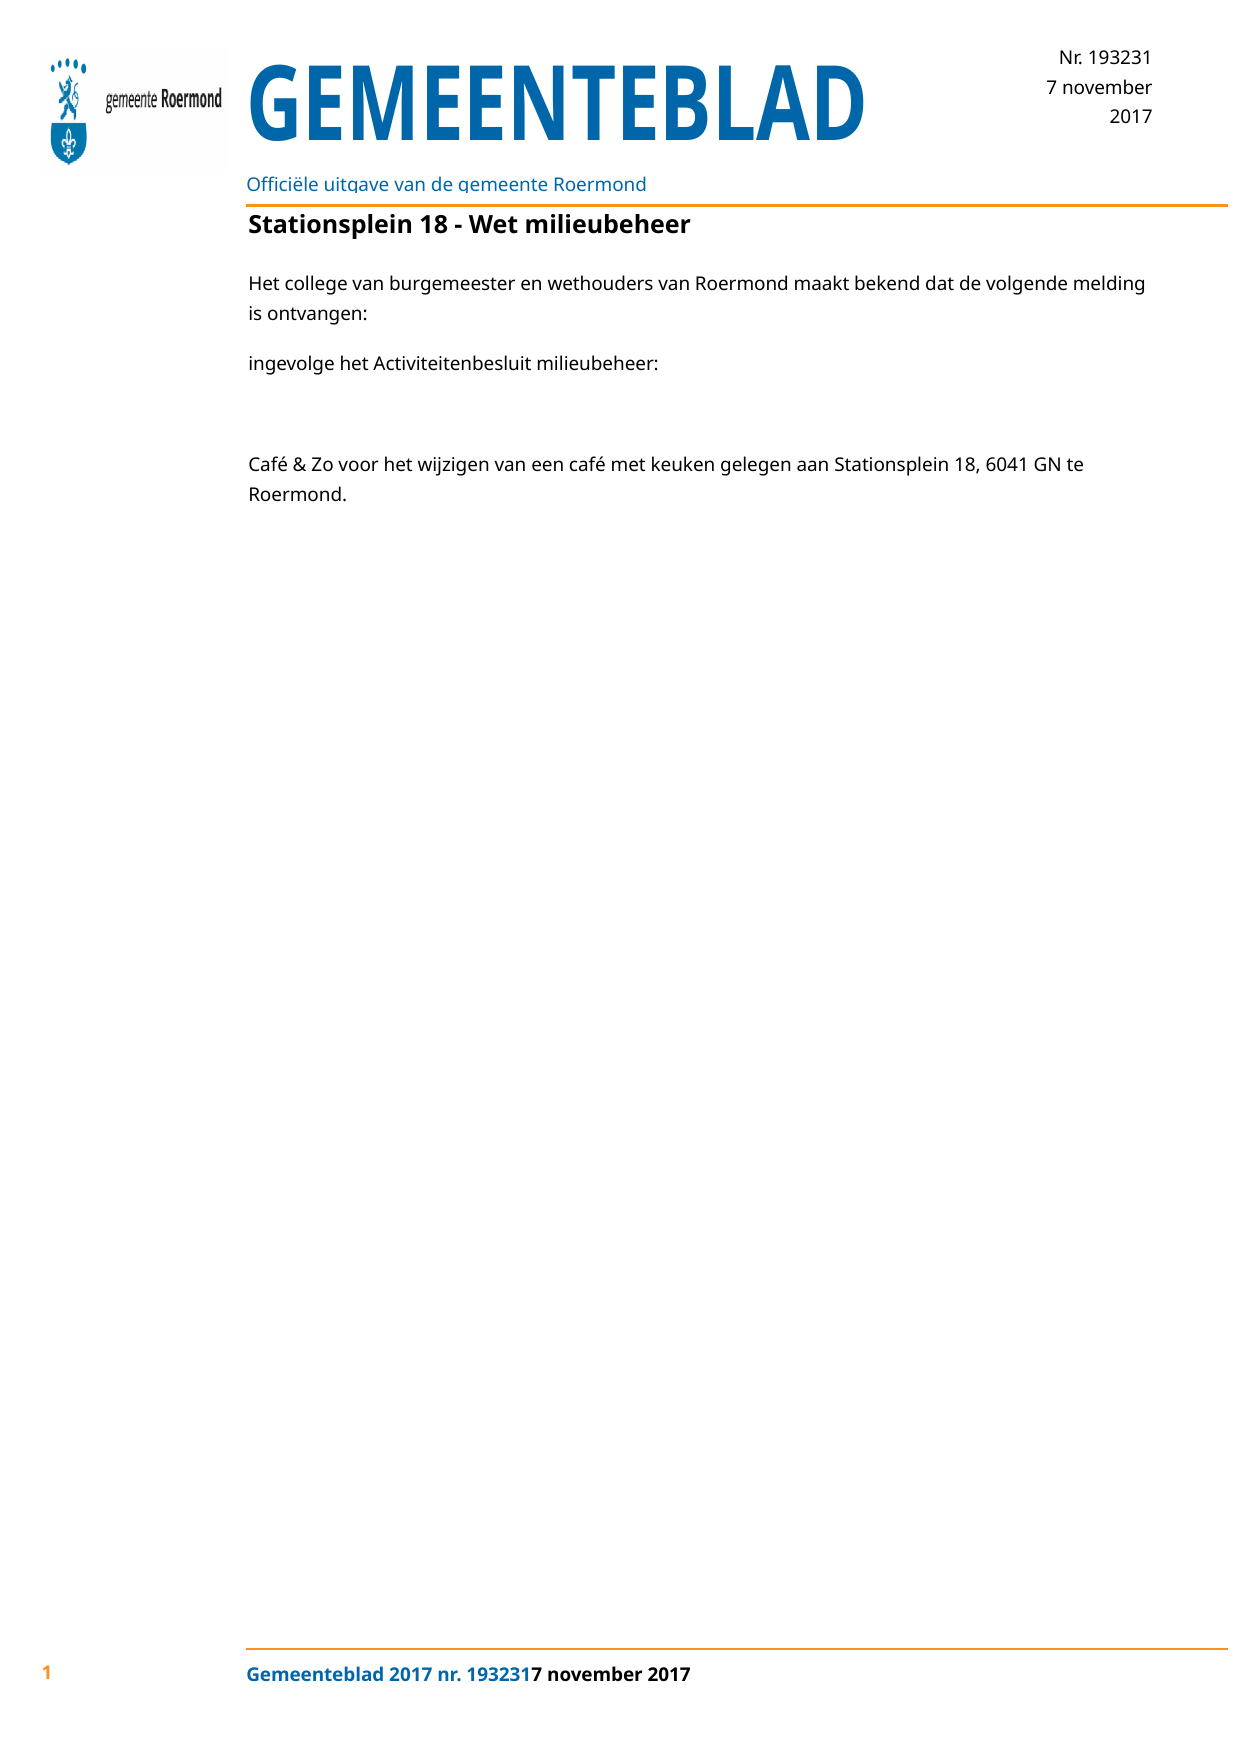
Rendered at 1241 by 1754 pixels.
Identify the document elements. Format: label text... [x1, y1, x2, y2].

text ingevolge het Activiteitenbesluit milieubeheer: [248, 350, 1152, 376]
text Café & Zo voor het wijzigen van een café met keuken gelegen aan Stationsplein 18, 6041 GN te Roermond. [248, 451, 1152, 506]
text Stationsplein 18 - Wet milieubeheer [248, 207, 1152, 241]
picture [41, 47, 231, 172]
text Het college van burgemeester en wethouders van Roermond maakt bekend dat de volgende melding is ontvangen: [248, 270, 1152, 326]
